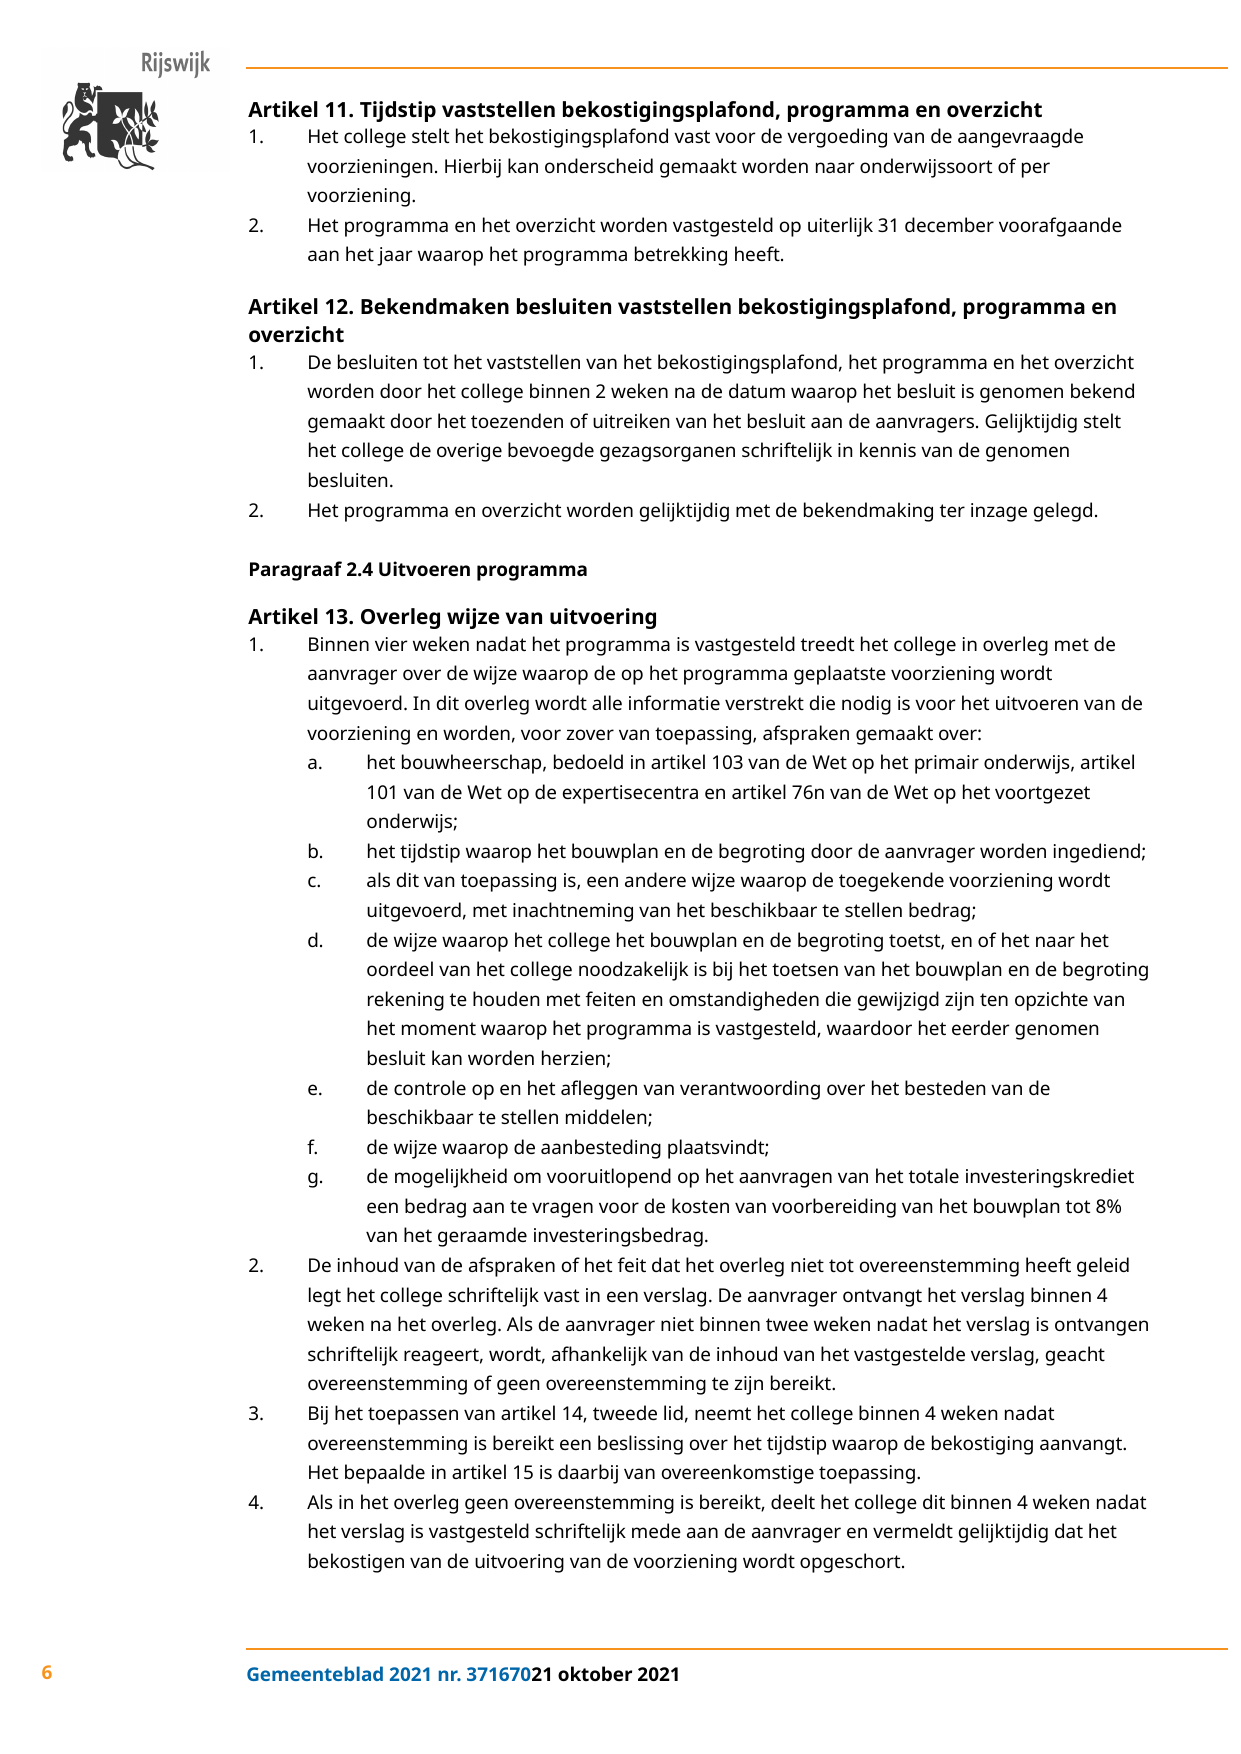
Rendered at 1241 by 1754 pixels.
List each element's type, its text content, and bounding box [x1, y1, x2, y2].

list De inhoud van de afspraken of het feit dat het overleg niet tot overeenstemming heeft geleid legt het college schriftelijk vast in een verslag. De aanvrager ontvangt het verslag binnen 4 weken na het overleg. Als de aanvrager niet binnen twee weken nadat het verslag is ontvangen schriftelijk reageert, wordt, afhankelijk van de inhoud van het vastgestelde verslag, geacht overeenstemming of geen overeenstemming te zijn bereikt. [248, 1252, 1152, 1396]
list Het programma en het overzicht worden vastgesteld op uiterlijk 31 december voorafgaande aan het jaar waarop het programma betrekking heeft. [248, 212, 1152, 267]
text Paragraaf 2.4 Uitvoeren programma [248, 556, 1152, 582]
text Artikel 11. Tijdstip vaststellen bekostigingsplafond, programma en overzicht [248, 95, 1152, 123]
list De besluiten tot het vaststellen van het bekostigingsplafond, het programma en het overzicht worden door het college binnen 2 weken na de datum waarop het besluit is genomen bekend gemaakt door het toezenden of uitreiken van het besluit aan de aanvragers. Gelijktijdig stelt het college de overige bevoegde gezagsorganen schriftelijk in kennis van de genomen besluiten. [248, 349, 1152, 493]
list de wijze waarop het college het bouwplan en de begroting toetst, en of het naar het oordeel van het college noodzakelijk is bij het toetsen van het bouwplan en de begroting rekening te houden met feiten en omstandigheden die gewijzigd zijn ten opzichte van het moment waarop het programma is vastgesteld, waardoor het eerder genomen besluit kan worden herzien; [307, 927, 1152, 1071]
list de mogelijkheid om vooruitlopend op het aanvragen van het totale investeringskrediet een bedrag aan te vragen voor de kosten van voorbereiding van het bouwplan tot 8% van het geraamde investeringsbedrag. [307, 1163, 1152, 1248]
list als dit van toepassing is, een andere wijze waarop de toegekende voorziening wordt uitgevoerd, met inachtneming van het beschikbaar te stellen bedrag; [307, 868, 1152, 923]
list Het college stelt het bekostigingsplafond vast voor de vergoeding van de aangevraagde voorzieningen. Hierbij kan onderscheid gemaakt worden naar onderwijssoort of per voorziening. [248, 123, 1152, 208]
list de wijze waarop de aanbesteding plaatsvindt; [307, 1134, 1152, 1159]
list het tijdstip waarop het bouwplan en de begroting door de aanvrager worden ingediend; [307, 838, 1152, 864]
text Artikel 12. Bekendmaken besluiten vaststellen bekostigingsplafond, programma en overzicht [248, 292, 1152, 349]
list Binnen vier weken nadat het programma is vastgesteld treedt het college in overleg met de aanvrager over de wijze waarop de op het programma geplaatste voorziening wordt uitgevoerd. In dit overleg wordt alle informatie verstrekt die nodig is voor het uitvoeren van de voorziening en worden, voor zover van toepassing, afspraken gemaakt over: [248, 631, 1152, 745]
list Als in het overleg geen overeenstemming is bereikt, deelt het college dit binnen 4 weken nadat het verslag is vastgesteld schriftelijk mede aan de aanvrager en vermeldt gelijktijdig dat het bekostigen van de uitvoering van de voorziening wordt opgeschort. [248, 1489, 1152, 1574]
list Het programma en overzicht worden gelijktijdig met de bekendmaking ter inzage gelegd. [248, 497, 1152, 522]
list het bouwheerschap, bedoeld in artikel 103 van de Wet op het primair onderwijs, artikel 101 van de Wet op de expertisecentra en artikel 76n van de Wet op het voortgezet onderwijs; [307, 749, 1152, 834]
list Bij het toepassen van artikel 14, tweede lid, neemt het college binnen 4 weken nadat overeenstemming is bereikt een beslissing over het tijdstip waarop de bekostiging aanvangt. Het bepaalde in artikel 15 is daarbij van overeenkomstige toepassing. [248, 1400, 1152, 1485]
text Artikel 13. Overleg wijze van uitvoering [248, 602, 1152, 631]
list de controle op en het afleggen van verantwoording over het besteden van de beschikbaar te stellen middelen; [307, 1075, 1152, 1130]
picture [41, 47, 231, 172]
